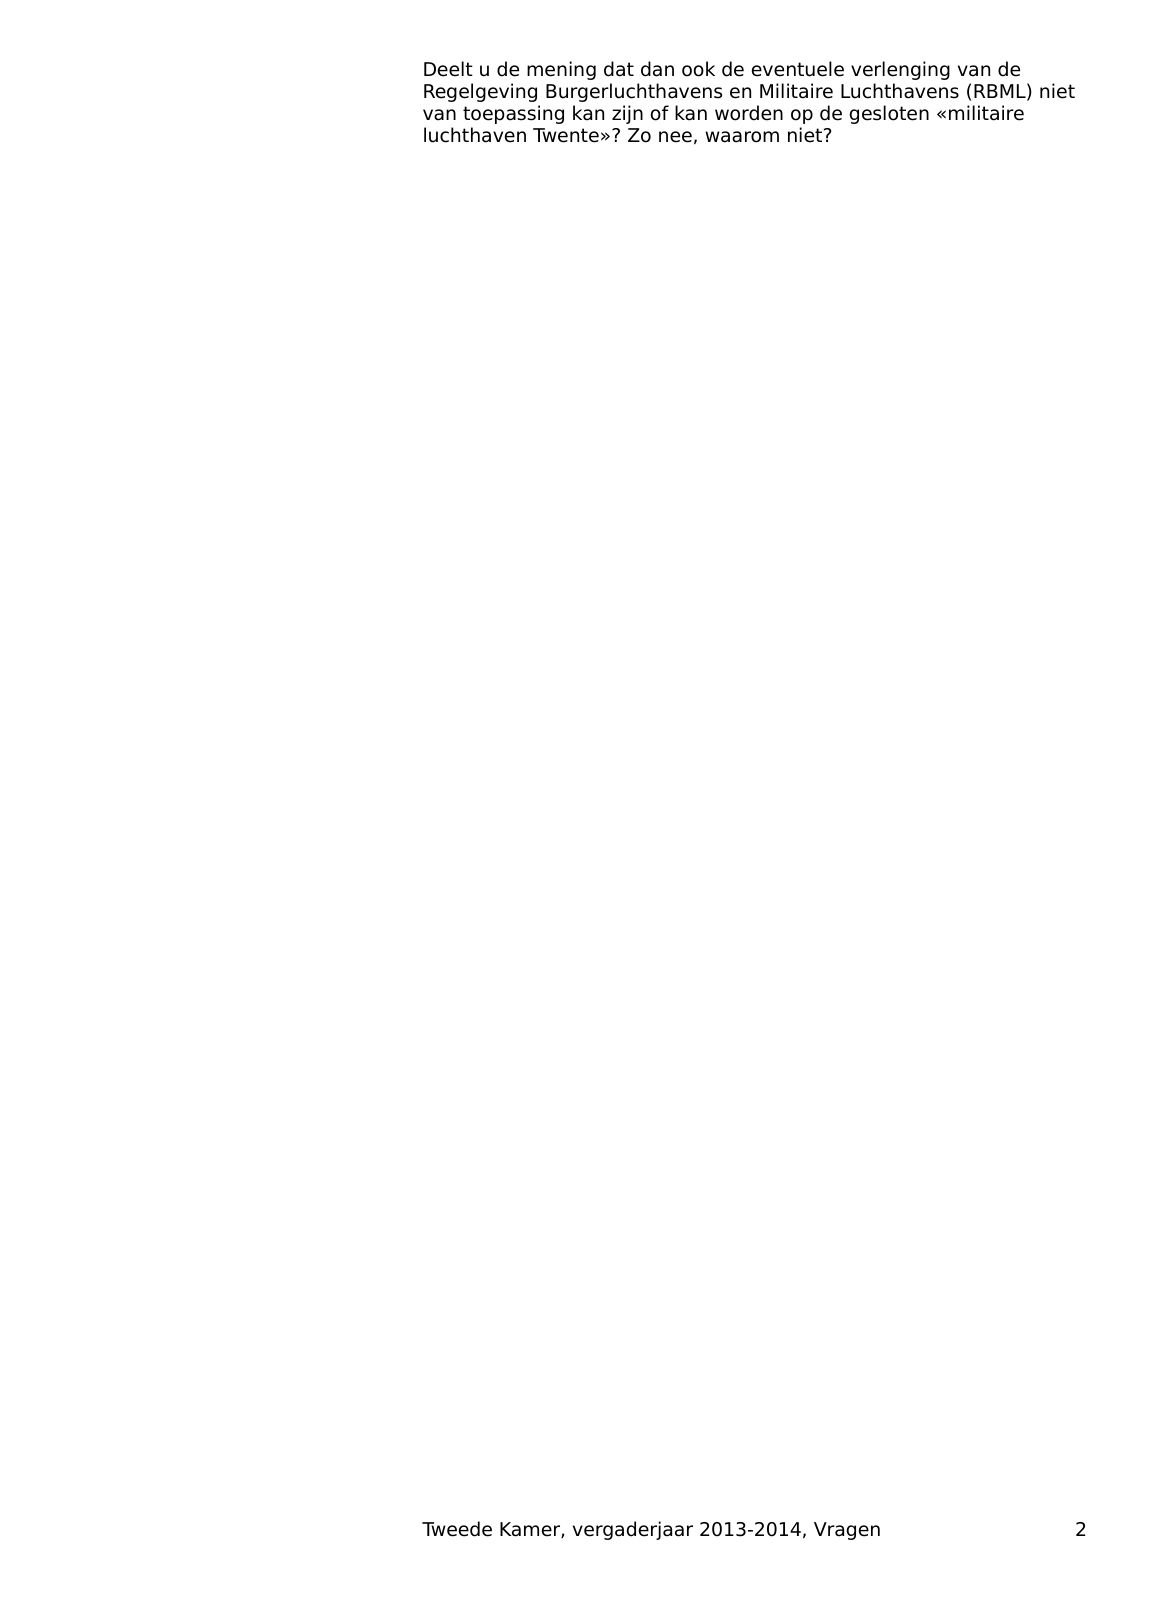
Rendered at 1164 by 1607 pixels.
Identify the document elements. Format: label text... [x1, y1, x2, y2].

text Deelt u de mening dat dan ook de eventuele verlenging van de Regelgeving Burgerluchthavens en Militaire Luchthavens (RBML) niet van toepassing kan zijn of kan worden op de gesloten «militaire luchthaven Twente»? Zo nee, waarom niet? [422, 59, 1087, 147]
